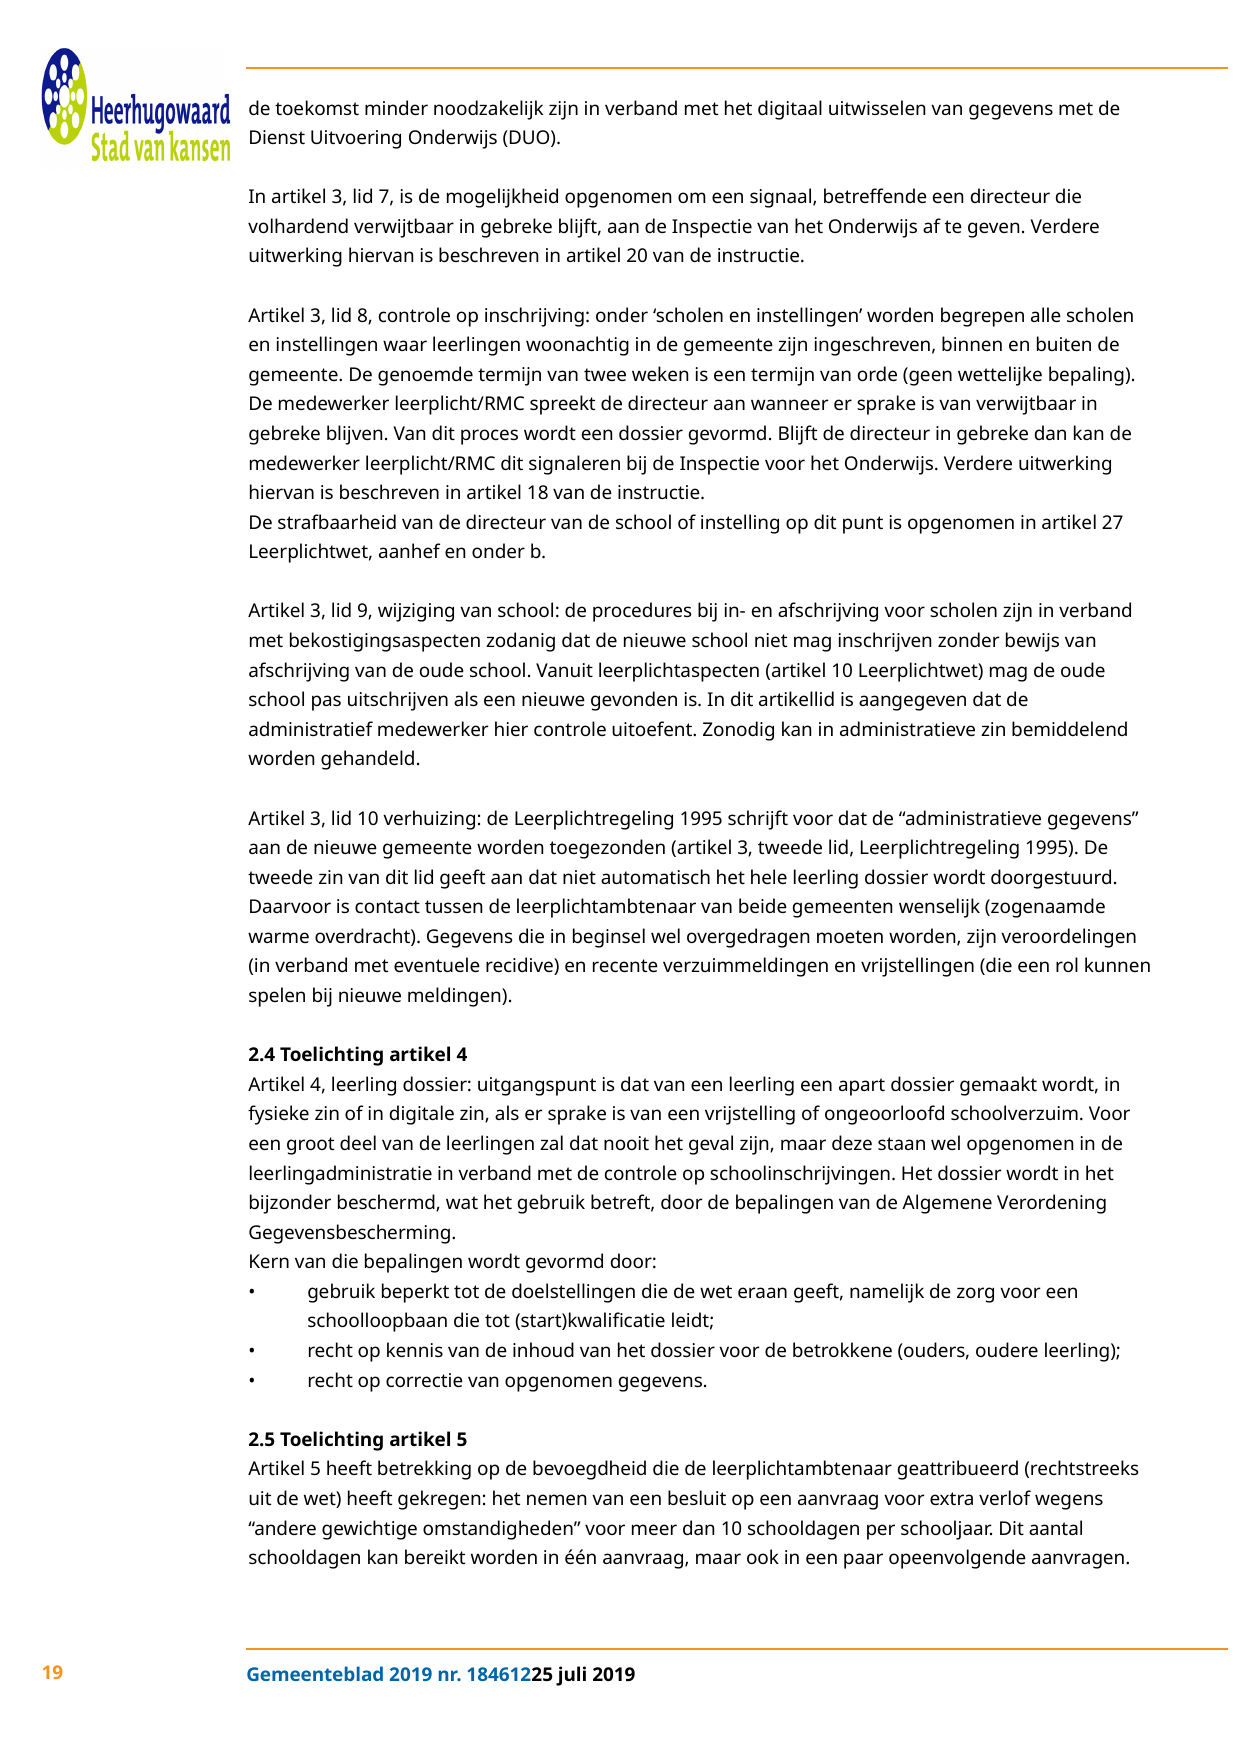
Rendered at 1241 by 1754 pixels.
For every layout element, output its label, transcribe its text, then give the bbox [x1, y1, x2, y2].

text Kern van die bepalingen wordt gevormd door: [248, 1248, 1152, 1274]
text De medewerker leerplicht/RMC spreekt de directeur aan wanneer er sprake is van verwijtbaar in gebreke blijven. Van dit proces wordt een dossier gevormd. Blijft de directeur in gebreke dan kan de medewerker leerplicht/RMC dit signaleren bij de Inspectie voor het Onderwijs. Verdere uitwerking hiervan is beschreven in artikel 18 van de instructie. [248, 391, 1152, 505]
list recht op kennis van de inhoud van het dossier voor de betrokkene (ouders, oudere leerling); [248, 1337, 1152, 1363]
text Artikel 3, lid 9, wijziging van school: de procedures bij in- en afschrijving voor scholen zijn in verband met bekostigingsaspecten zodanig dat de nieuwe school niet mag inschrijven zonder bewijs van afschrijving van de oude school. Vanuit leerplichtaspecten (artikel 10 Leerplichtwet) mag de oude school pas uitschrijven als een nieuwe gevonden is. In dit artikellid is aangegeven dat de administratief medewerker hier controle uitoefent. Zonodig kan in administratieve zin bemiddelend worden gehandeld. [248, 598, 1152, 771]
text Artikel 3, lid 10 verhuizing: de Leerplichtregeling 1995 schrijft voor dat de “administratieve gegevens” aan de nieuwe gemeente worden toegezonden (artikel 3, tweede lid, Leerplichtregeling 1995). De tweede zin van dit lid geeft aan dat niet automatisch het hele leerling dossier wordt doorgestuurd. Daarvoor is contact tussen de leerplichtambtenaar van beide gemeenten wenselijk (zogenaamde warme overdracht). Gegevens die in beginsel wel overgedragen moeten worden, zijn veroordelingen (in verband met eventuele recidive) en recente verzuimmeldingen en vrijstellingen (die een rol kunnen spelen bij nieuwe meldingen). [248, 805, 1152, 1008]
text 2.5 Toelichting artikel 5 [248, 1426, 1152, 1452]
text De strafbaarheid van de directeur van de school of instelling op dit punt is opgenomen in artikel 27 Leerplichtwet, aanhef en onder b. [248, 509, 1152, 564]
text In artikel 3, lid 7, is de mogelijkheid opgenomen om een signaal, betreffende een directeur die volhardend verwijtbaar in gebreke blijft, aan de Inspectie van het Onderwijs af te geven. Verdere uitwerking hiervan is beschreven in artikel 20 van de instructie. [248, 183, 1152, 268]
text Artikel 5 heeft betrekking op de bevoegdheid die de leerplichtambtenaar geattribueerd (rechtstreeks uit de wet) heeft gekregen: het nemen van een besluit op een aanvraag voor extra verlof wegens “andere gewichtige omstandigheden” voor meer dan 10 schooldagen per schooljaar. Dit aantal schooldagen kan bereikt worden in één aanvraag, maar ook in een paar opeenvolgende aanvragen. [248, 1456, 1152, 1570]
text de toekomst minder noodzakelijk zijn in verband met het digitaal uitwisselen van gegevens met de Dienst Uitvoering Onderwijs (DUO). [248, 95, 1152, 150]
picture [41, 47, 231, 172]
list recht op correctie van opgenomen gegevens. [248, 1367, 1152, 1393]
list gebruik beperkt tot de doelstellingen die de wet eraan geeft, namelijk de zorg voor een schoolloopbaan die tot (start)kwalificatie leidt; [248, 1278, 1152, 1333]
text Artikel 3, lid 8, controle op inschrijving: onder ‘scholen en instellingen’ worden begrepen alle scholen en instellingen waar leerlingen woonachtig in de gemeente zijn ingeschreven, binnen en buiten de gemeente. De genoemde termijn van twee weken is een termijn van orde (geen wettelijke bepaling). [248, 302, 1152, 387]
text Artikel 4, leerling dossier: uitgangspunt is dat van een leerling een apart dossier gemaakt wordt, in fysieke zin of in digitale zin, als er sprake is van een vrijstelling of ongeoorloofd schoolverzuim. Voor een groot deel van de leerlingen zal dat nooit het geval zijn, maar deze staan wel opgenomen in de leerlingadministratie in verband met de controle op schoolinschrijvingen. Het dossier wordt in het bijzonder beschermd, wat het gebruik betreft, door de bepalingen van de Algemene Verordening Gegevensbescherming. [248, 1071, 1152, 1245]
text 2.4 Toelichting artikel 4 [248, 1041, 1152, 1067]
